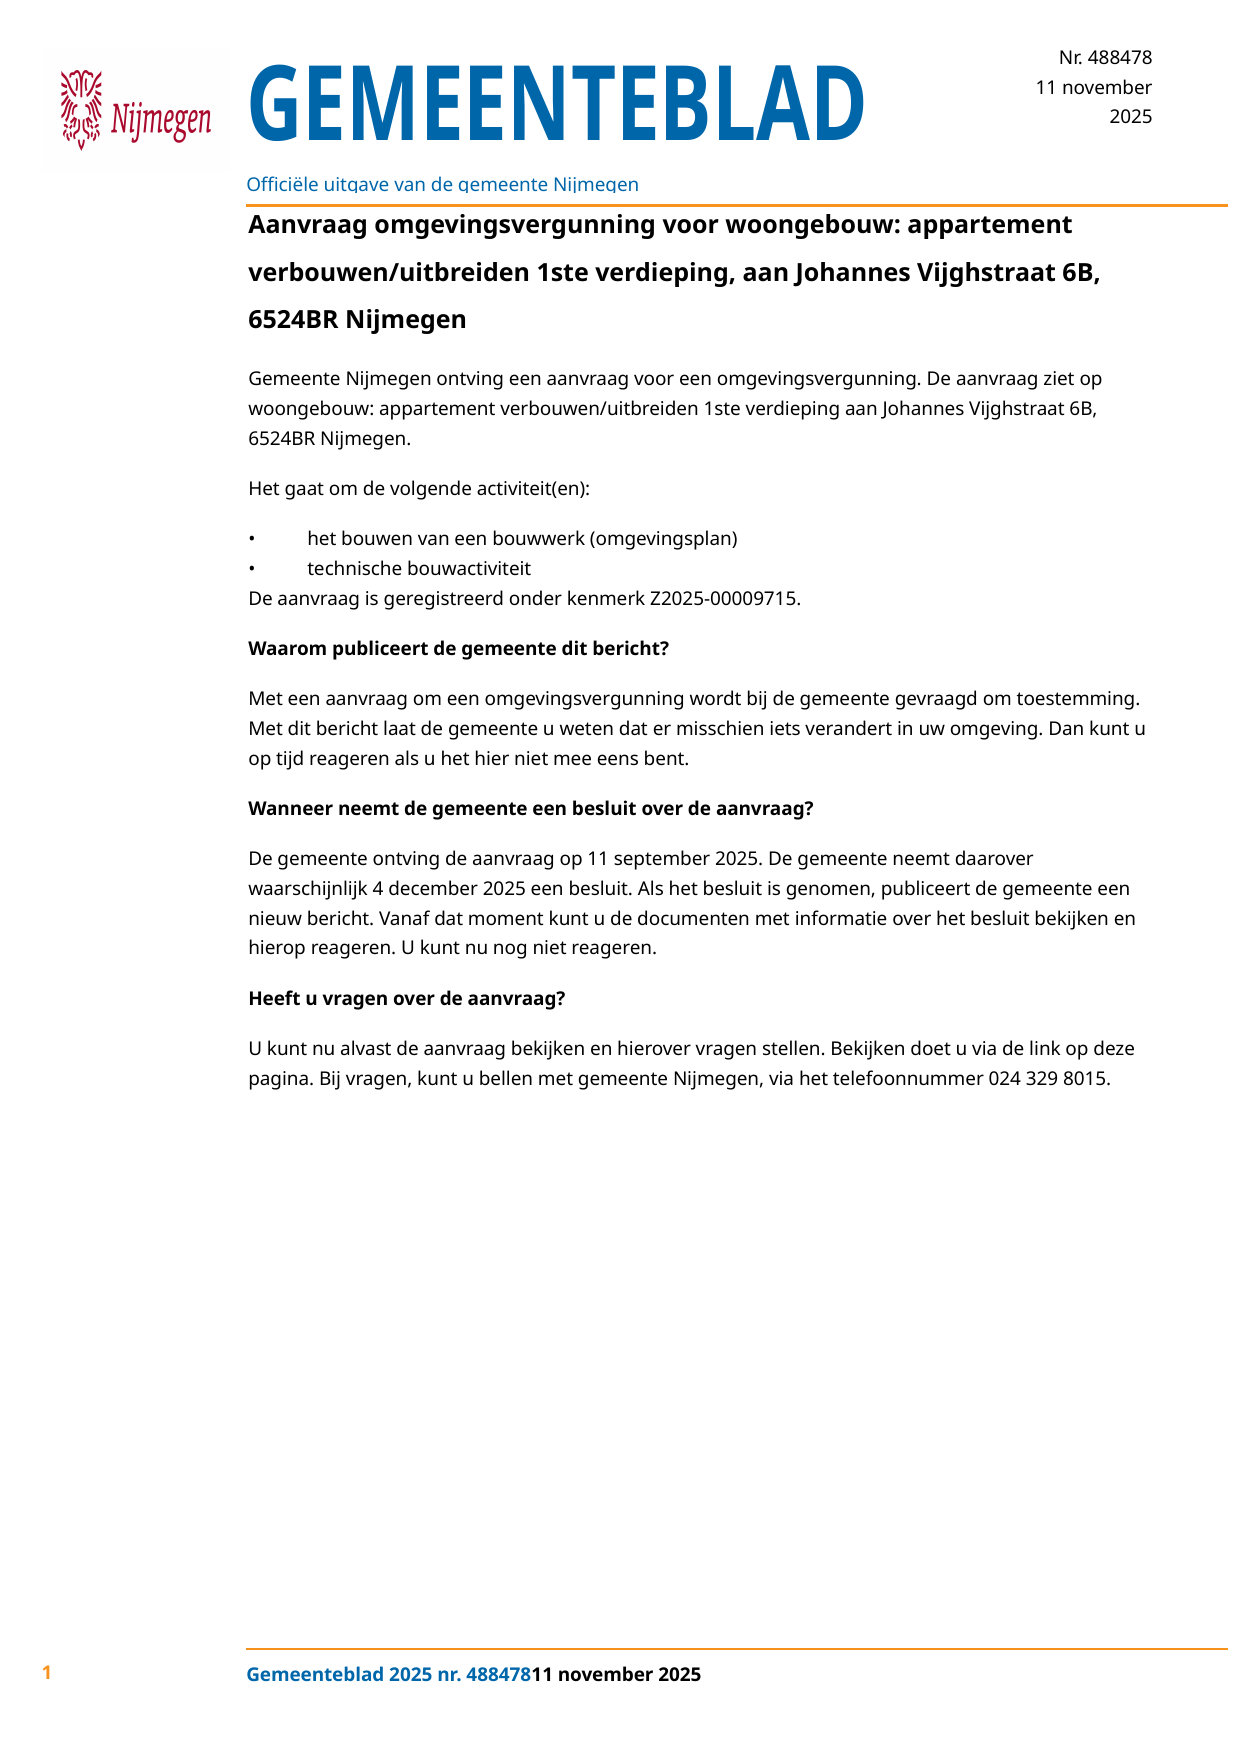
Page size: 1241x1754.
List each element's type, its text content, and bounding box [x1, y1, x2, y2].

picture [41, 47, 231, 172]
text Heeft u vragen over de aanvraag? [248, 985, 1152, 1010]
text De gemeente ontving de aanvraag op 11 september 2025. De gemeente neemt daarover waarschijnlijk 4 december 2025 een besluit. Als het besluit is genomen, publiceert de gemeente een nieuw bericht. Vanaf dat moment kunt u de documenten met informatie over het besluit bekijken en hierop reageren. U kunt nu nog niet reageren. [248, 846, 1152, 960]
text Het gaat om de volgende activiteit(en): [248, 475, 1152, 501]
text Wanneer neemt de gemeente een besluit over de aanvraag? [248, 795, 1152, 821]
text U kunt nu alvast de aanvraag bekijken en hierover vragen stellen. Bekijken doet u via de link op deze pagina. Bij vragen, kunt u bellen met gemeente Nijmegen, via het telefoonnummer 024 329 8015. [248, 1035, 1152, 1090]
list het bouwen van een bouwwerk (omgevingsplan) [248, 526, 1152, 551]
text Waarom publiceert de gemeente dit bericht? [248, 635, 1152, 661]
list technische bouwactiviteit [248, 555, 1152, 581]
text De aanvraag is geregistreerd onder kenmerk Z2025-00009715. [248, 585, 1152, 610]
text Met een aanvraag om een omgevingsvergunning wordt bij de gemeente gevraagd om toestemming. Met dit bericht laat de gemeente u weten dat er misschien iets verandert in uw omgeving. Dan kunt u op tijd reageren als u het hier niet mee eens bent. [248, 686, 1152, 770]
text Aanvraag omgevingsvergunning voor woongebouw: appartement verbouwen/uitbreiden 1ste verdieping, aan Johannes Vijghstraat 6B, 6524BR Nijmegen [248, 207, 1152, 336]
text Gemeente Nijmegen ontving een aanvraag voor een omgevingsvergunning. De aanvraag ziet op woongebouw: appartement verbouwen/uitbreiden 1ste verdieping aan Johannes Vijghstraat 6B, 6524BR Nijmegen. [248, 366, 1152, 450]
